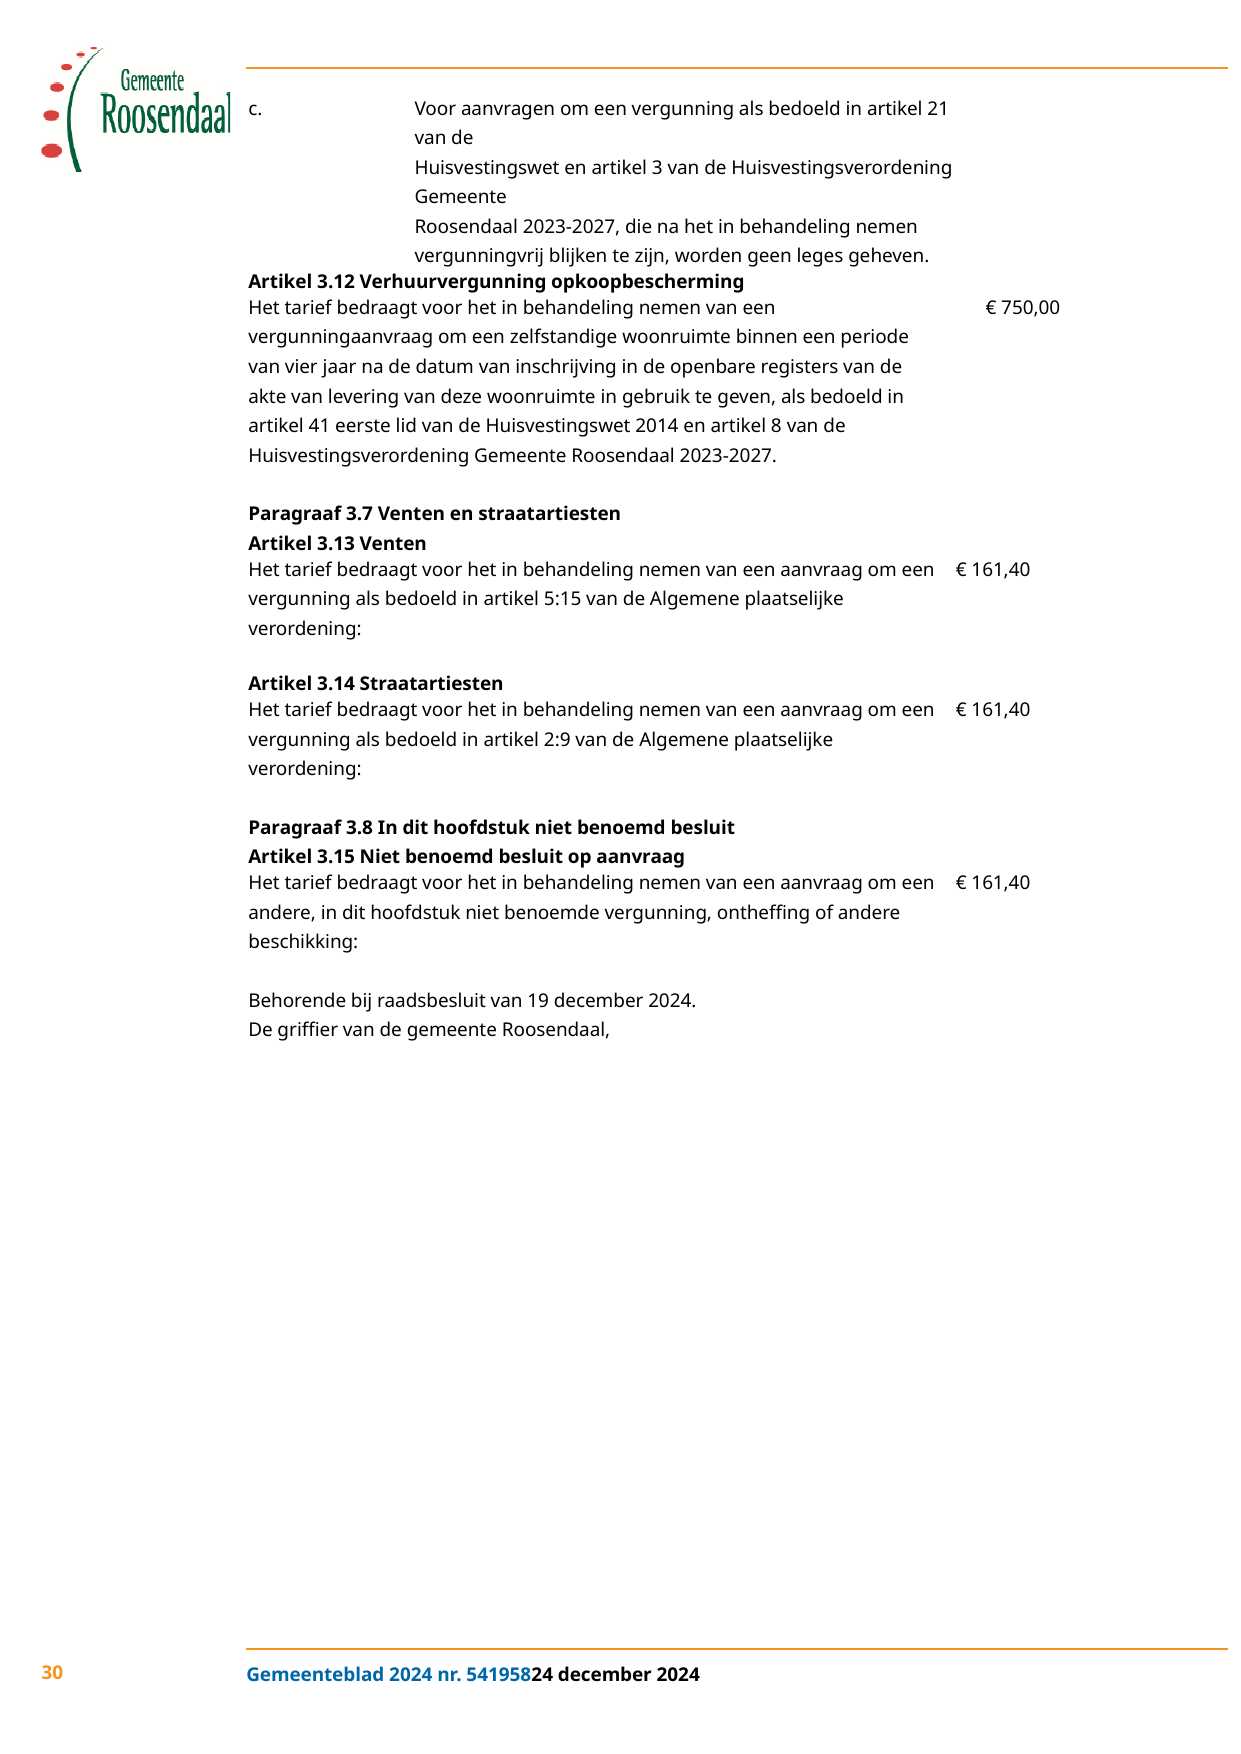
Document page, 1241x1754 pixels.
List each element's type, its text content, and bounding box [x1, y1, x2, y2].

table_cell Artikel 3.14 Straatartiesten [248, 671, 956, 696]
table_cell € 161,40 [956, 696, 1152, 781]
text Paragraaf 3.7 Venten en straatartiesten [248, 501, 1152, 526]
text Behorende bij raadsbesluit van 19 december 2024. [248, 987, 1152, 1013]
table_header Artikel 3.13 Venten [248, 530, 956, 556]
table_cell Het tarief bedraagt voor het in behandeling nemen van een aanvraag om een vergunning als bedoeld in artikel 2:9 van de Algemene plaatselijke verordening: [248, 696, 956, 781]
table_cell c. [248, 95, 414, 268]
text De griffier van de gemeente Roosendaal, [248, 1017, 1152, 1042]
picture [41, 47, 231, 172]
table_cell Het tarief bedraagt voor het in behandeling nemen van een aanvraag om een andere, in dit hoofdstuk niet benoemde vergunning, ontheffing of andere beschikking: [248, 869, 956, 954]
table_header Artikel 3.15 Niet benoemd besluit op aanvraag [248, 844, 956, 869]
table_cell € 161,40 [956, 556, 1152, 671]
table_cell [985, 95, 1152, 268]
table_header [956, 844, 1152, 869]
table_cell Het tarief bedraagt voor het in behandeling nemen van een vergunningaanvraag om een zelfstandige woonruimte binnen een periode van vier jaar na de datum van inschrijving in de openbare registers van de akte van levering van deze woonruimte in gebruik te geven, als bedoeld in artikel 41 eerste lid van de Huisvestingswet 2014 en artikel 8 van de Huisvestingsverordening Gemeente Roosendaal 2023-2027. [248, 294, 985, 468]
table_cell [985, 269, 1152, 294]
table_header [956, 530, 1152, 556]
table_cell Artikel 3.12 Verhuurvergunning opkoopbescherming [248, 269, 985, 294]
text Paragraaf 3.8 In dit hoofdstuk niet benoemd besluit [248, 814, 1152, 840]
table_cell [956, 671, 1152, 696]
table_cell € 750,00 [985, 294, 1152, 468]
table_cell Het tarief bedraagt voor het in behandeling nemen van een aanvraag om een vergunning als bedoeld in artikel 5:15 van de Algemene plaatselijke verordening: [248, 556, 956, 671]
table_cell Voor aanvragen om een vergunning als bedoeld in artikel 21 van de Huisvestingswet en artikel 3 van de Huisvestingsverordening Gemeente Roosendaal 2023-2027, die na het in behandeling nemen vergunningvrij blijken te zijn, worden geen leges geheven. [414, 95, 985, 268]
table_cell € 161,40 [956, 869, 1152, 954]
